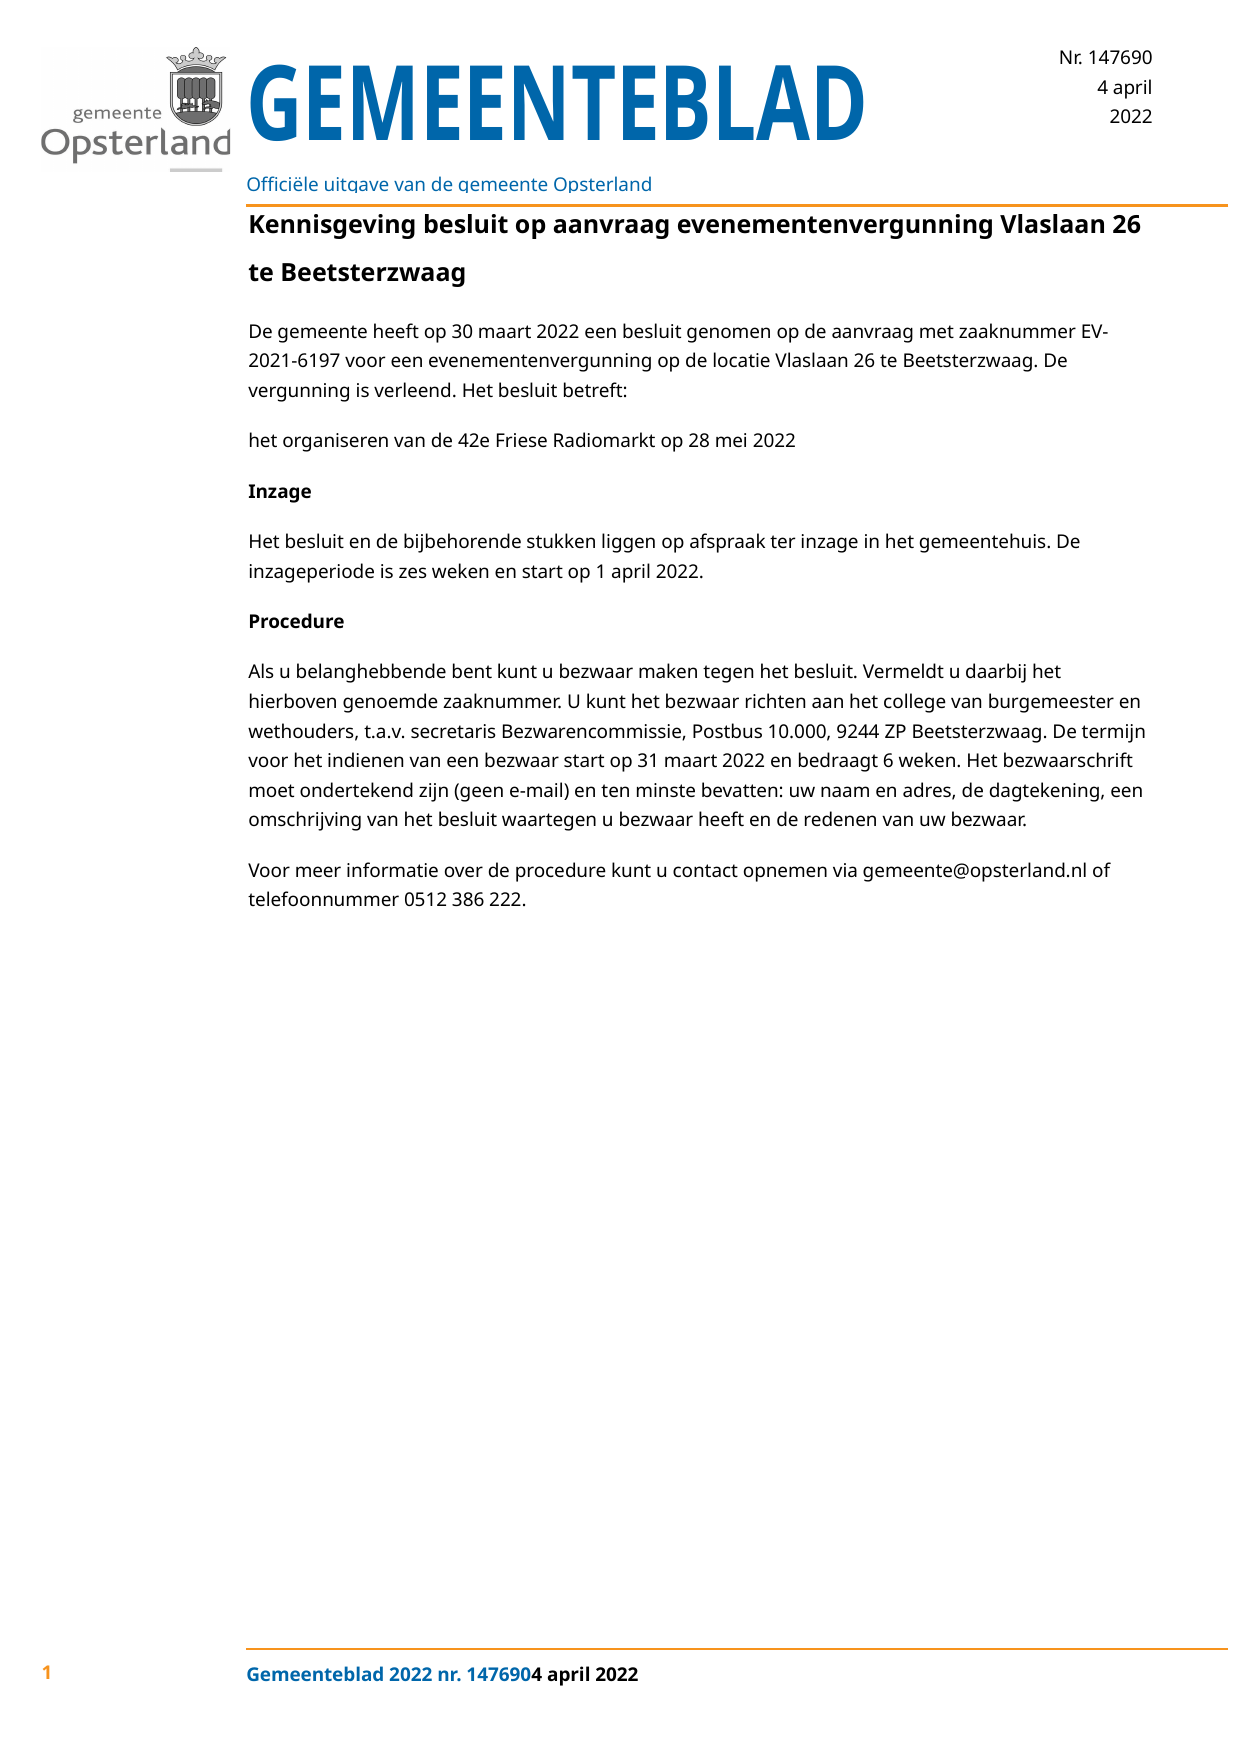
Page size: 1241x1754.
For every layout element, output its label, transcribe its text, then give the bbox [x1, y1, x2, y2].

text Als u belanghebbende bent kunt u bezwaar maken tegen het besluit. Vermeldt u daarbij het hierboven genoemde zaaknummer. U kunt het bezwaar richten aan het college van burgemeester en wethouders, t.a.v. secretaris Bezwarencommissie, Postbus 10.000, 9244 ZP Beetsterzwaag. De termijn voor het indienen van een bezwaar start op 31 maart 2022 en bedraagt 6 weken. Het bezwaarschrift moet ondertekend zijn (geen e-mail) en ten minste bevatten: uw naam en adres, de dagtekening, een omschrijving van het besluit waartegen u bezwaar heeft en de redenen van uw bezwaar. [248, 659, 1152, 832]
text het organiseren van de 42e Friese Radiomarkt op 28 mei 2022 [248, 427, 1152, 453]
text De gemeente heeft op 30 maart 2022 een besluit genomen op de aanvraag met zaaknummer EV-2021-6197 voor een evenementenvergunning op de locatie Vlaslaan 26 te Beetsterzwaag. De vergunning is verleend. Het besluit betreft: [248, 318, 1152, 403]
text Voor meer informatie over de procedure kunt u contact opnemen via gemeente@opsterland.nl of telefoonnummer 0512 386 222. [248, 857, 1152, 912]
text Inzage [248, 478, 1152, 504]
text Procedure [248, 608, 1152, 634]
text Het besluit en de bijbehorende stukken liggen op afspraak ter inzage in het gemeentehuis. De inzageperiode is zes weken en start op 1 april 2022. [248, 528, 1152, 584]
picture [41, 47, 231, 172]
text Kennisgeving besluit op aanvraag evenementenvergunning Vlaslaan 26 te Beetsterzwaag [248, 207, 1152, 288]
